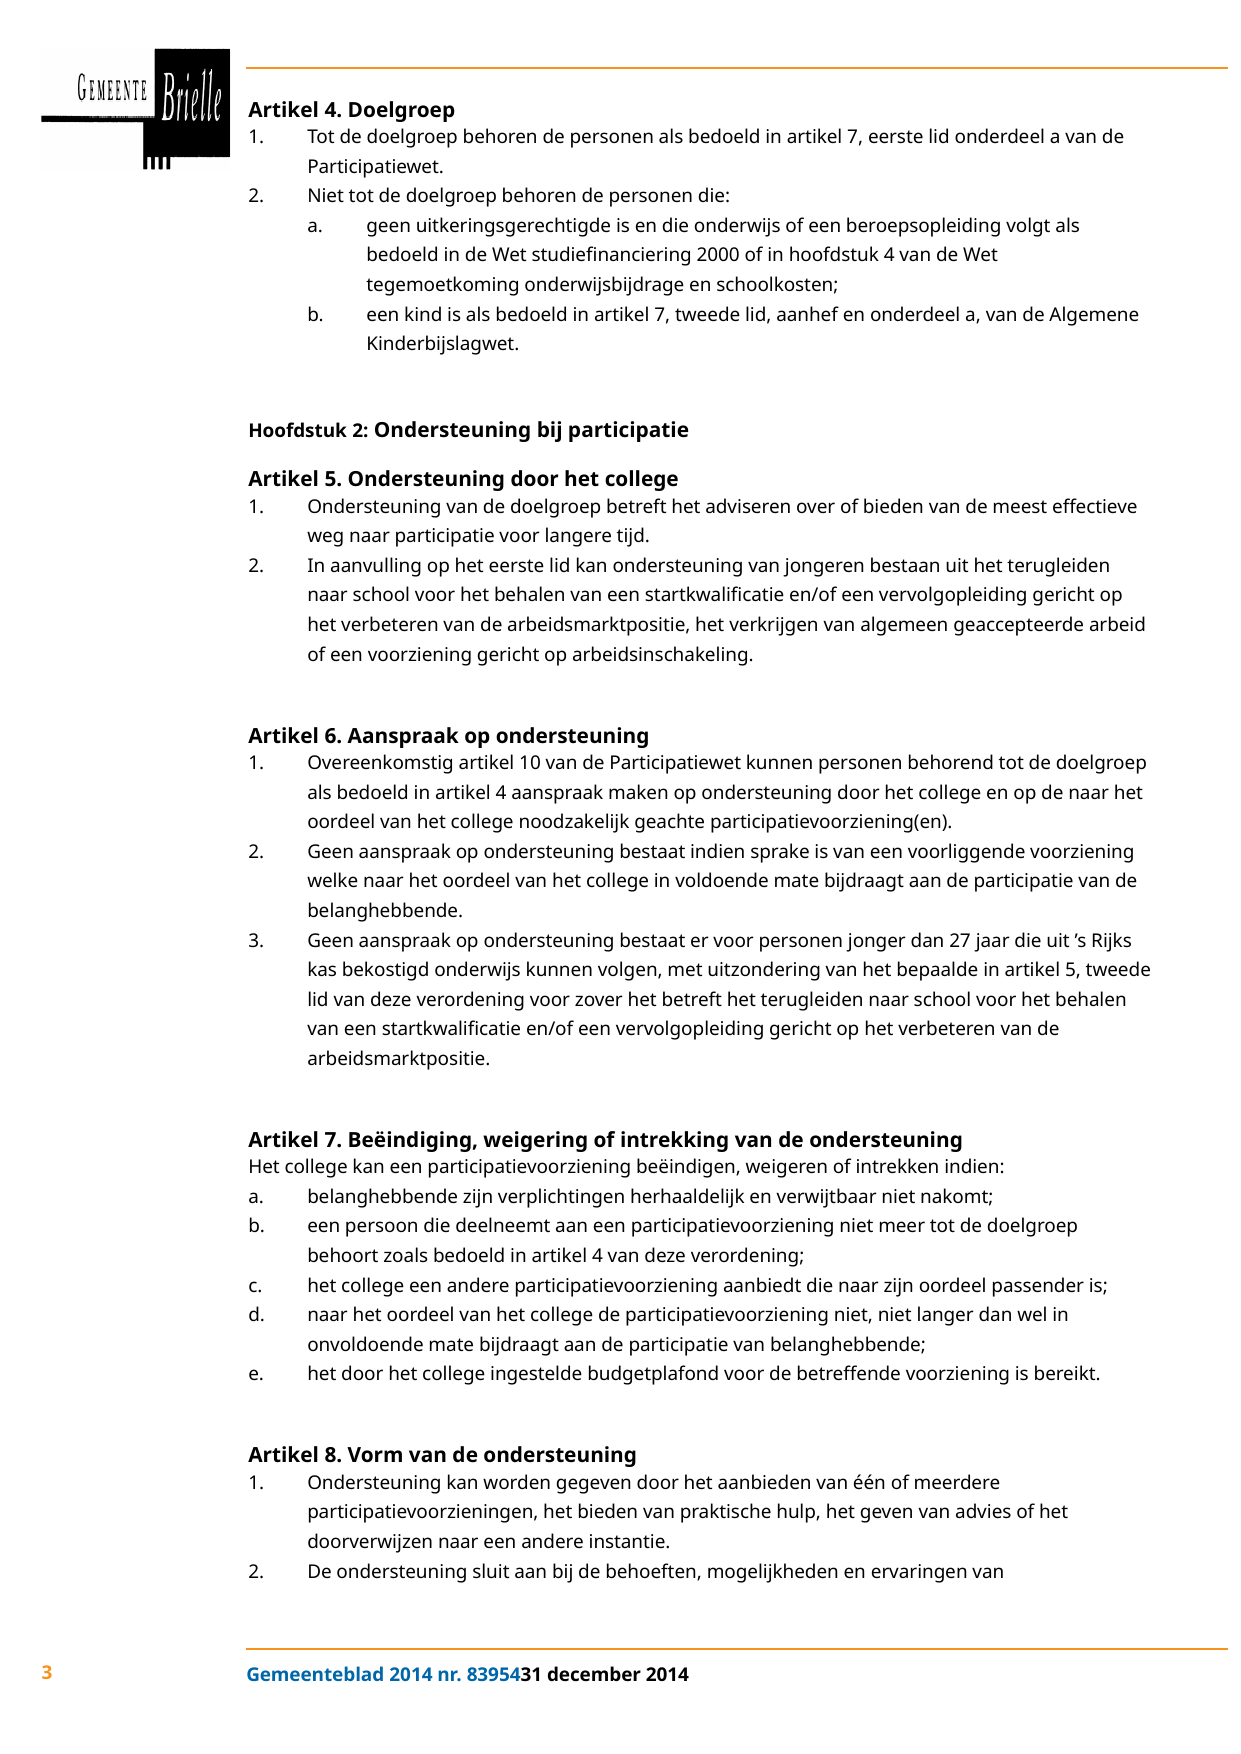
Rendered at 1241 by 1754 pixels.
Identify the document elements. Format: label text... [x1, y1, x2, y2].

list Overeenkomstig artikel 10 van de Participatiewet kunnen personen behorend tot de doelgroep als bedoeld in artikel 4 aanspraak maken op ondersteuning door het college en op de naar het oordeel van het college noodzakelijk geachte participatievoorziening(en). [248, 749, 1152, 834]
text Artikel 4. Doelgroep [248, 95, 1152, 123]
list een persoon die deelneemt aan een participatievoorziening niet meer tot de doelgroep behoort zoals bedoeld in artikel 4 van deze verordening; [248, 1213, 1152, 1268]
list naar het oordeel van het college de participatievoorziening niet, niet langer dan wel in onvoldoende mate bijdraagt aan de participatie van belanghebbende; [248, 1301, 1152, 1357]
text Artikel 6. Aanspraak op ondersteuning [248, 721, 1152, 749]
text Artikel 7. Beëindiging, weigering of intrekking van de ondersteuning [248, 1125, 1152, 1153]
text Hoofdstuk 2: Ondersteuning bij participatie [248, 415, 1152, 444]
list Geen aanspraak op ondersteuning bestaat indien sprake is van een voorliggende voorziening welke naar het oordeel van het college in voldoende mate bijdraagt aan de participatie van de belanghebbende. [248, 838, 1152, 923]
list Niet tot de doelgroep behoren de personen die: [248, 182, 1152, 208]
list Ondersteuning kan worden gegeven door het aanbieden van één of meerdere participatievoorzieningen, het bieden van praktische hulp, het geven van advies of het doorverwijzen naar een andere instantie. [248, 1469, 1152, 1554]
list De ondersteuning sluit aan bij de behoeften, mogelijkheden en ervaringen van [248, 1558, 1152, 1583]
text Artikel 8. Vorm van de ondersteuning [248, 1441, 1152, 1469]
list Tot de doelgroep behoren de personen als bedoeld in artikel 7, eerste lid onderdeel a van de Participatiewet. [248, 123, 1152, 178]
list geen uitkeringsgerechtigde is en die onderwijs of een beroepsopleiding volgt als bedoeld in de Wet studiefinanciering 2000 of in hoofdstuk 4 van de Wet tegemoetkoming onderwijsbijdrage en schoolkosten; [307, 212, 1152, 297]
list Ondersteuning van de doelgroep betreft het adviseren over of bieden van de meest effectieve weg naar participatie voor langere tijd. [248, 493, 1152, 548]
list een kind is als bedoeld in artikel 7, tweede lid, aanhef en onderdeel a, van de Algemene Kinderbijslagwet. [307, 301, 1152, 356]
picture [41, 47, 231, 172]
text Artikel 5. Ondersteuning door het college [248, 464, 1152, 493]
list het college een andere participatievoorziening aanbiedt die naar zijn oordeel passender is; [248, 1272, 1152, 1298]
list het door het college ingestelde budgetplafond voor de betreffende voorziening is bereikt. [248, 1361, 1152, 1386]
list belanghebbende zijn verplichtingen herhaaldelijk en verwijtbaar niet nakomt; [248, 1183, 1152, 1209]
list In aanvulling op het eerste lid kan ondersteuning van jongeren bestaan uit het terugleiden naar school voor het behalen van een startkwalificatie en/of een vervolgopleiding gericht op het verbeteren van de arbeidsmarktpositie, het verkrijgen van algemeen geaccepteerde arbeid of een voorziening gericht op arbeidsinschakeling. [248, 552, 1152, 667]
text Het college kan een participatievoorziening beëindigen, weigeren of intrekken indien: [248, 1153, 1152, 1179]
list Geen aanspraak op ondersteuning bestaat er voor personen jonger dan 27 jaar die uit ’s Rijks kas bekostigd onderwijs kunnen volgen, met uitzondering van het bepaalde in artikel 5, tweede lid van deze verordening voor zover het betreft het terugleiden naar school voor het behalen van een startkwalificatie en/of een vervolgopleiding gericht op het verbeteren van de arbeidsmarktpositie. [248, 927, 1152, 1071]
